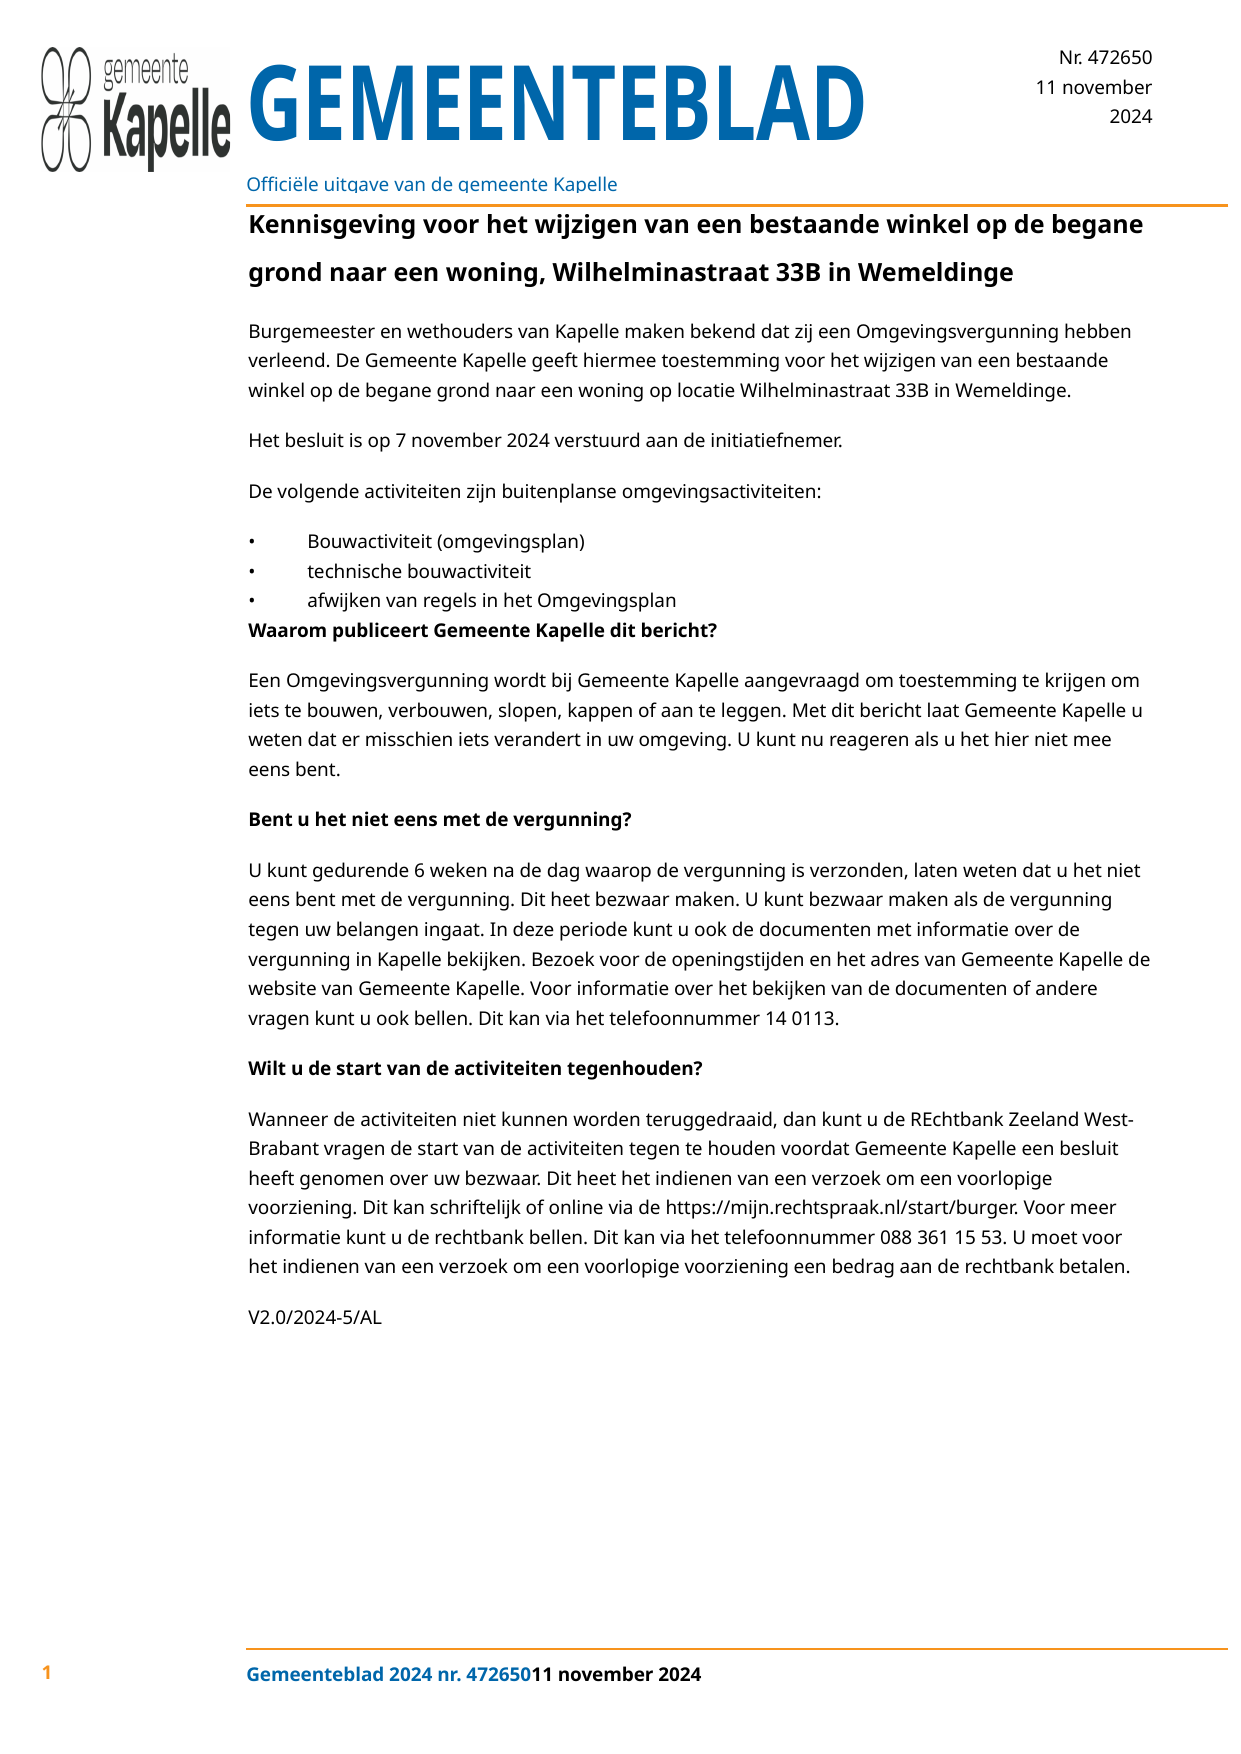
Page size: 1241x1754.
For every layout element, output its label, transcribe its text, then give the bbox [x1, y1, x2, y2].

text V2.0/2024-5/AL [248, 1304, 1152, 1330]
text Wanneer de activiteiten niet kunnen worden teruggedraaid, dan kunt u de REchtbank Zeeland West-Brabant vragen de start van de activiteiten tegen te houden voordat Gemeente Kapelle een besluit heeft genomen over uw bezwaar. Dit heet het indienen van een verzoek om een voorlopige voorziening. Dit kan schriftelijk of online via de https://mijn.rechtspraak.nl/start/burger. Voor meer informatie kunt u de rechtbank bellen. Dit kan via het telefoonnummer 088 361 15 53. U moet voor het indienen van een verzoek om een voorlopige voorziening een bedrag aan de rechtbank betalen. [248, 1106, 1152, 1279]
text Kennisgeving voor het wijzigen van een bestaande winkel op de begane grond naar een woning, Wilhelminastraat 33B in Wemeldinge [248, 207, 1152, 288]
list technische bouwactiviteit [248, 558, 1152, 584]
list Bouwactiviteit (omgevingsplan) [248, 528, 1152, 554]
text Het besluit is op 7 november 2024 verstuurd aan de initiatiefnemer. [248, 427, 1152, 453]
text Burgemeester en wethouders van Kapelle maken bekend dat zij een Omgevingsvergunning hebben verleend. De Gemeente Kapelle geeft hiermee toestemming voor het wijzigen van een bestaande winkel op de begane grond naar een woning op locatie Wilhelminastraat 33B in Wemeldinge. [248, 318, 1152, 403]
text Een Omgevingsvergunning wordt bij Gemeente Kapelle aangevraagd om toestemming te krijgen om iets te bouwen, verbouwen, slopen, kappen of aan te leggen. Met dit bericht laat Gemeente Kapelle u weten dat er misschien iets verandert in uw omgeving. U kunt nu reageren als u het hier niet mee eens bent. [248, 667, 1152, 782]
text Wilt u de start van de activiteiten tegenhouden? [248, 1055, 1152, 1081]
text Bent u het niet eens met de vergunning? [248, 807, 1152, 832]
text De volgende activiteiten zijn buitenplanse omgevingsactiviteiten: [248, 478, 1152, 504]
text Waarom publiceert Gemeente Kapelle dit bericht? [248, 617, 1152, 643]
list afwijken van regels in het Omgevingsplan [248, 587, 1152, 613]
text U kunt gedurende 6 weken na de dag waarop de vergunning is verzonden, laten weten dat u het niet eens bent met de vergunning. Dit heet bezwaar maken. U kunt bezwaar maken als de vergunning tegen uw belangen ingaat. In deze periode kunt u ook de documenten met informatie over de vergunning in Kapelle bekijken. Bezoek voor de openingstijden en het adres van Gemeente Kapelle de website van Gemeente Kapelle. Voor informatie over het bekijken van de documenten of andere vragen kunt u ook bellen. Dit kan via het telefoonnummer 14 0113. [248, 857, 1152, 1031]
picture [41, 47, 231, 172]
